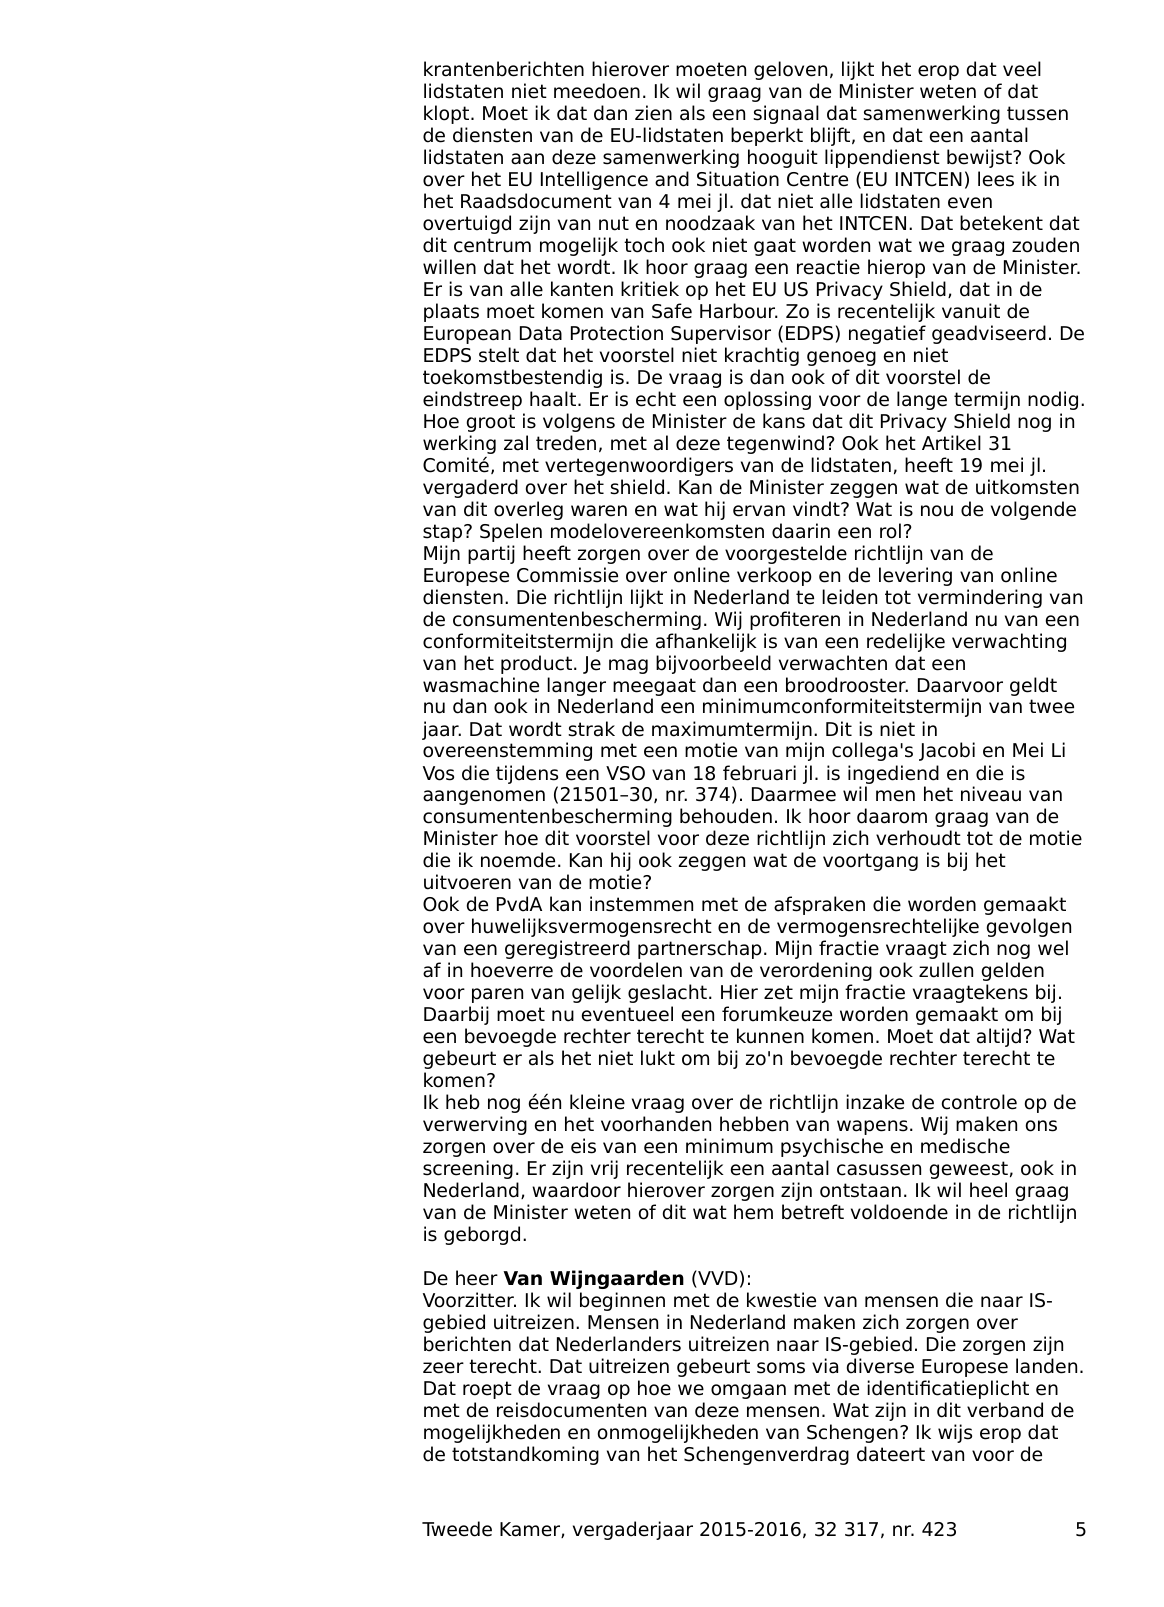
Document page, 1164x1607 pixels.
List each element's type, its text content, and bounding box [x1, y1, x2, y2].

text Voorzitter. Ik wil beginnen met de kwestie van mensen die naar IS-gebied uitreizen. Mensen in Nederland maken zich zorgen over berichten dat Nederlanders uitreizen naar IS-gebied. Die zorgen zijn zeer terecht. Dat uitreizen gebeurt soms via diverse Europese landen. Dat roept de vraag op hoe we omgaan met de identificatieplicht en met de reisdocumenten van deze mensen. Wat zijn in dit verband de mogelijkheden en onmogelijkheden van Schengen? Ik wijs erop dat de totstandkoming van het Schengenverdrag dateert van voor de [422, 1290, 1087, 1466]
text Er is van alle kanten kritiek op het EU US Privacy Shield, dat in de plaats moet komen van Safe Harbour. Zo is recentelijk vanuit de European Data Protection Supervisor (EDPS) negatief geadviseerd. De EDPS stelt dat het voorstel niet krachtig genoeg en niet toekomstbestendig is. De vraag is dan ook of dit voorstel de eindstreep haalt. Er is echt een oplossing voor de lange termijn nodig. Hoe groot is volgens de Minister de kans dat dit Privacy Shield nog in werking zal treden, met al deze tegenwind? Ook het Artikel 31 Comité, met vertegenwoordigers van de lidstaten, heeft 19 mei jl. vergaderd over het shield. Kan de Minister zeggen wat de uitkomsten van dit overleg waren en wat hij ervan vindt? Wat is nou de volgende stap? Spelen modelovereenkomsten daarin een rol? [422, 279, 1087, 543]
text De heer Van Wijngaarden (VVD): [422, 1268, 1087, 1290]
text krantenberichten hierover moeten geloven, lijkt het erop dat veel lidstaten niet meedoen. Ik wil graag van de Minister weten of dat klopt. Moet ik dat dan zien als een signaal dat samenwerking tussen de diensten van de EU-lidstaten beperkt blijft, en dat een aantal lidstaten aan deze samenwerking hooguit lippendienst bewijst? Ook over het EU Intelligence and Situation Centre (EU INTCEN) lees ik in het Raadsdocument van 4 mei jl. dat niet alle lidstaten even overtuigd zijn van nut en noodzaak van het INTCEN. Dat betekent dat dit centrum mogelijk toch ook niet gaat worden wat we graag zouden willen dat het wordt. Ik hoor graag een reactie hierop van de Minister. [422, 59, 1087, 279]
text Ook de PvdA kan instemmen met de afspraken die worden gemaakt over huwelijksvermogensrecht en de vermogensrechtelijke gevolgen van een geregistreerd partnerschap. Mijn fractie vraagt zich nog wel af in hoeverre de voordelen van de verordening ook zullen gelden voor paren van gelijk geslacht. Hier zet mijn fractie vraagtekens bij. Daarbij moet nu eventueel een forumkeuze worden gemaakt om bij een bevoegde rechter terecht te kunnen komen. Moet dat altijd? Wat gebeurt er als het niet lukt om bij zo'n bevoegde rechter terecht te komen? [422, 894, 1087, 1092]
text Mijn partij heeft zorgen over de voorgestelde richtlijn van de Europese Commissie over online verkoop en de levering van online diensten. Die richtlijn lijkt in Nederland te leiden tot vermindering van de consumentenbescherming. Wij profiteren in Nederland nu van een conformiteitstermijn die afhankelijk is van een redelijke verwachting van het product. Je mag bijvoorbeeld verwachten dat een wasmachine langer meegaat dan een broodrooster. Daarvoor geldt nu dan ook in Nederland een minimumconformiteitstermijn van twee jaar. Dat wordt strak de maximumtermijn. Dit is niet in overeenstemming met een motie van mijn collega's Jacobi en Mei Li Vos die tijdens een VSO van 18 februari jl. is ingediend en die is aangenomen (21501–30, nr. 374). Daarmee wil men het niveau van consumentenbescherming behouden. Ik hoor daarom graag van de Minister hoe dit voorstel voor deze richtlijn zich verhoudt tot de motie die ik noemde. Kan hij ook zeggen wat de voortgang is bij het uitvoeren van de motie? [422, 543, 1087, 894]
text Ik heb nog één kleine vraag over de richtlijn inzake de controle op de verwerving en het voorhanden hebben van wapens. Wij maken ons zorgen over de eis van een minimum psychische en medische screening. Er zijn vrij recentelijk een aantal casussen geweest, ook in Nederland, waardoor hierover zorgen zijn ontstaan. Ik wil heel graag van de Minister weten of dit wat hem betreft voldoende in de richtlijn is geborgd. [422, 1092, 1087, 1246]
